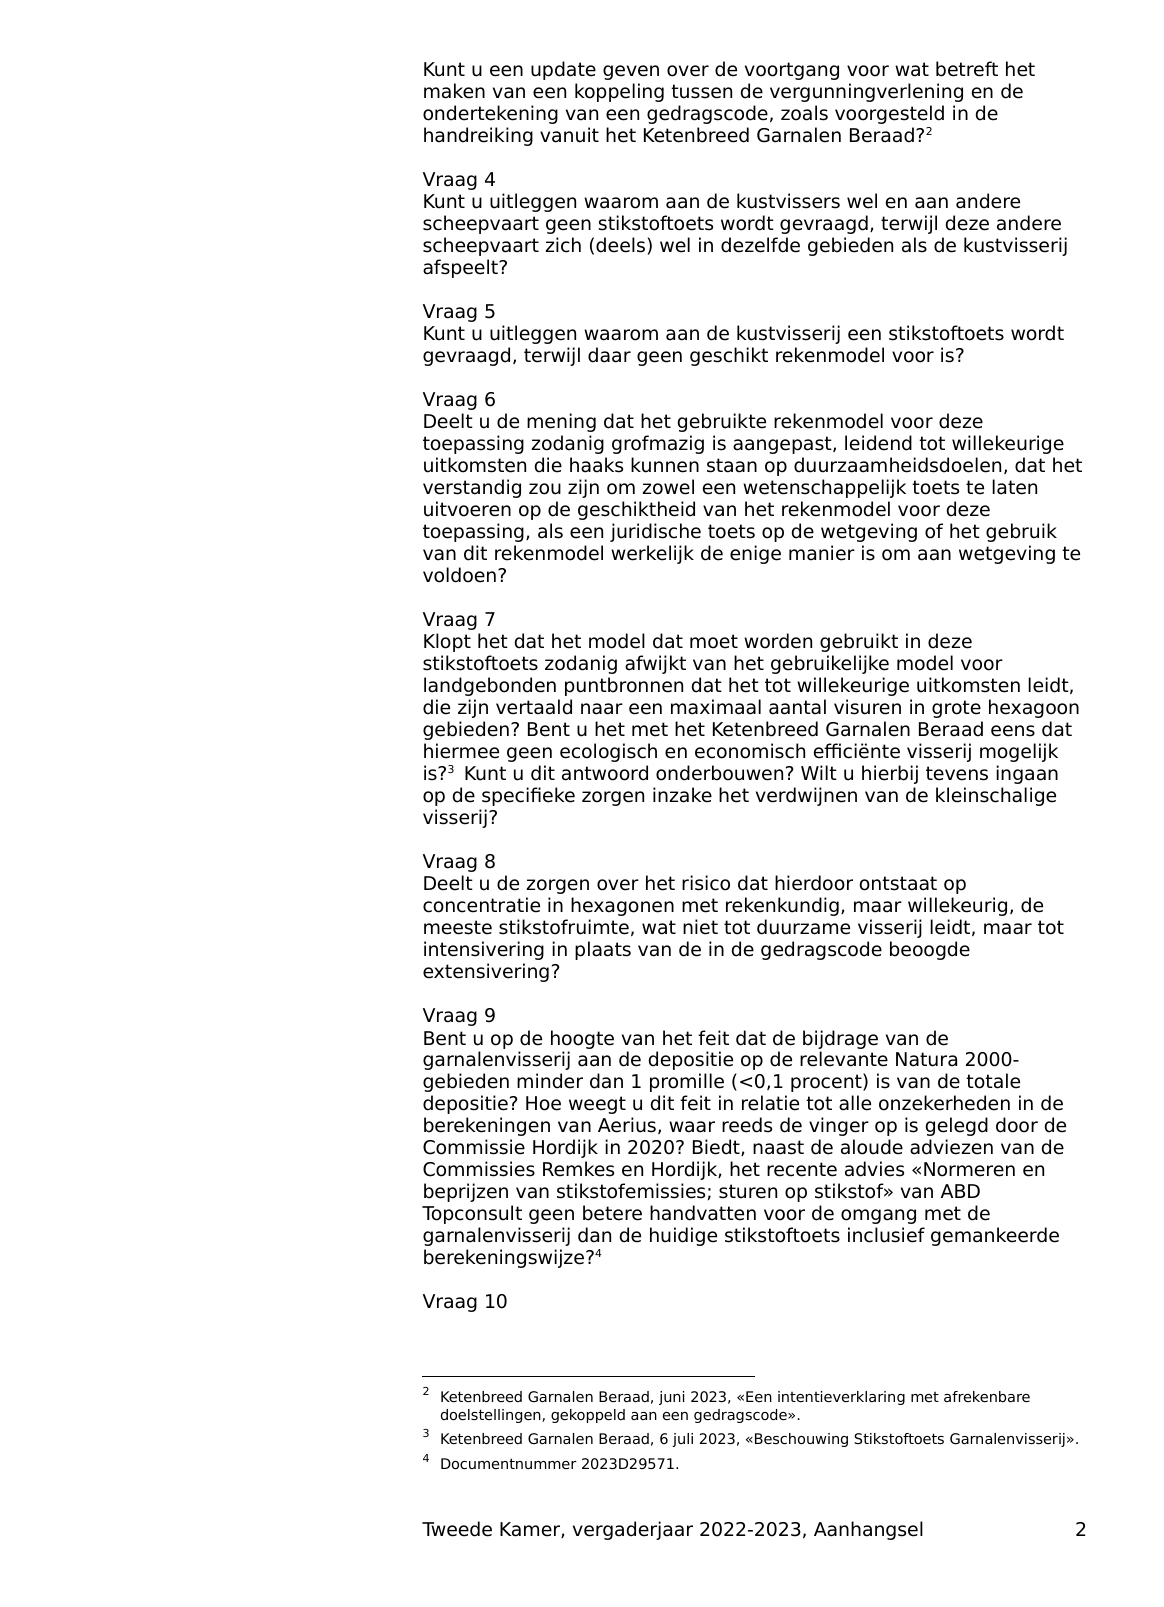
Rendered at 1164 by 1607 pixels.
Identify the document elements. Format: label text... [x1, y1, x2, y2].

text Ketenbreed Garnalen Beraad, 6 juli 2023, «Beschouwing Stikstoftoets Garnalenvisserij». [422, 1427, 1087, 1449]
text Ketenbreed Garnalen Beraad, juni 2023, «Een intentieverklaring met afrekenbare doelstellingen, gekoppeld aan een gedragscode». [422, 1385, 1087, 1424]
text Deelt u de mening dat het gebruikte rekenmodel voor deze toepassing zodanig grofmazig is aangepast, leidend tot willekeurige uitkomsten die haaks kunnen staan op duurzaamheidsdoelen, dat het verstandig zou zijn om zowel een wetenschappelijk toets te laten uitvoeren op de geschiktheid van het rekenmodel voor deze toepassing, als een juridische toets op de wetgeving of het gebruik van dit rekenmodel werkelijk de enige manier is om aan wetgeving te voldoen? [422, 411, 1087, 587]
text Klopt het dat het model dat moet worden gebruikt in deze stikstoftoets zodanig afwijkt van het gebruikelijke model voor landgebonden puntbronnen dat het tot willekeurige uitkomsten leidt, die zijn vertaald naar een maximaal aantal visuren in grote hexagoon gebieden? Bent u het met het Ketenbreed Garnalen Beraad eens dat hiermee geen ecologisch en economisch efficiënte visserij mogelijk is? Kunt u dit antwoord onderbouwen? Wilt u hierbij tevens ingaan op de specifieke zorgen inzake het verdwijnen van de kleinschalige visserij? [422, 631, 1087, 829]
text Kunt u een update geven over de voortgang voor wat betreft het maken van een koppeling tussen de vergunningverlening en de ondertekening van een gedragscode, zoals voorgesteld in de handreiking vanuit het Ketenbreed Garnalen Beraad? [422, 59, 1087, 147]
text Deelt u de zorgen over het risico dat hierdoor ontstaat op concentratie in hexagonen met rekenkundig, maar willekeurig, de meeste stikstofruimte, wat niet tot duurzame visserij leidt, maar tot intensivering in plaats van de in de gedragscode beoogde extensivering? [422, 873, 1087, 983]
text Vraag 9 [422, 1005, 1087, 1027]
text Vraag 8 [422, 851, 1087, 873]
text Kunt u uitleggen waarom aan de kustvisserij een stikstoftoets wordt gevraagd, terwijl daar geen geschikt rekenmodel voor is? [422, 323, 1087, 367]
text Vraag 4 [422, 169, 1087, 191]
text Vraag 7 [422, 609, 1087, 631]
text Vraag 5 [422, 301, 1087, 323]
text Kunt u uitleggen waarom aan de kustvissers wel en aan andere scheepvaart geen stikstoftoets wordt gevraagd, terwijl deze andere scheepvaart zich (deels) wel in dezelfde gebieden als de kustvisserij afspeelt? [422, 191, 1087, 279]
text Vraag 6 [422, 389, 1087, 411]
text Bent u op de hoogte van het feit dat de bijdrage van de garnalenvisserij aan de depositie op de relevante Natura 2000-gebieden minder dan 1 promille (<0,1 procent) is van de totale depositie? Hoe weegt u dit feit in relatie tot alle onzekerheden in de berekeningen van Aerius, waar reeds de vinger op is gelegd door de Commissie Hordijk in 2020? Biedt, naast de aloude adviezen van de Commissies Remkes en Hordijk, het recente advies «Normeren en beprijzen van stikstofemissies; sturen op stikstof» van ABD Topconsult geen betere handvatten voor de omgang met de garnalenvisserij dan de huidige stikstoftoets inclusief gemankeerde berekeningswijze? [422, 1027, 1087, 1269]
text Documentnummer 2023D29571. [422, 1452, 1087, 1474]
text Vraag 10 [422, 1291, 1087, 1313]
